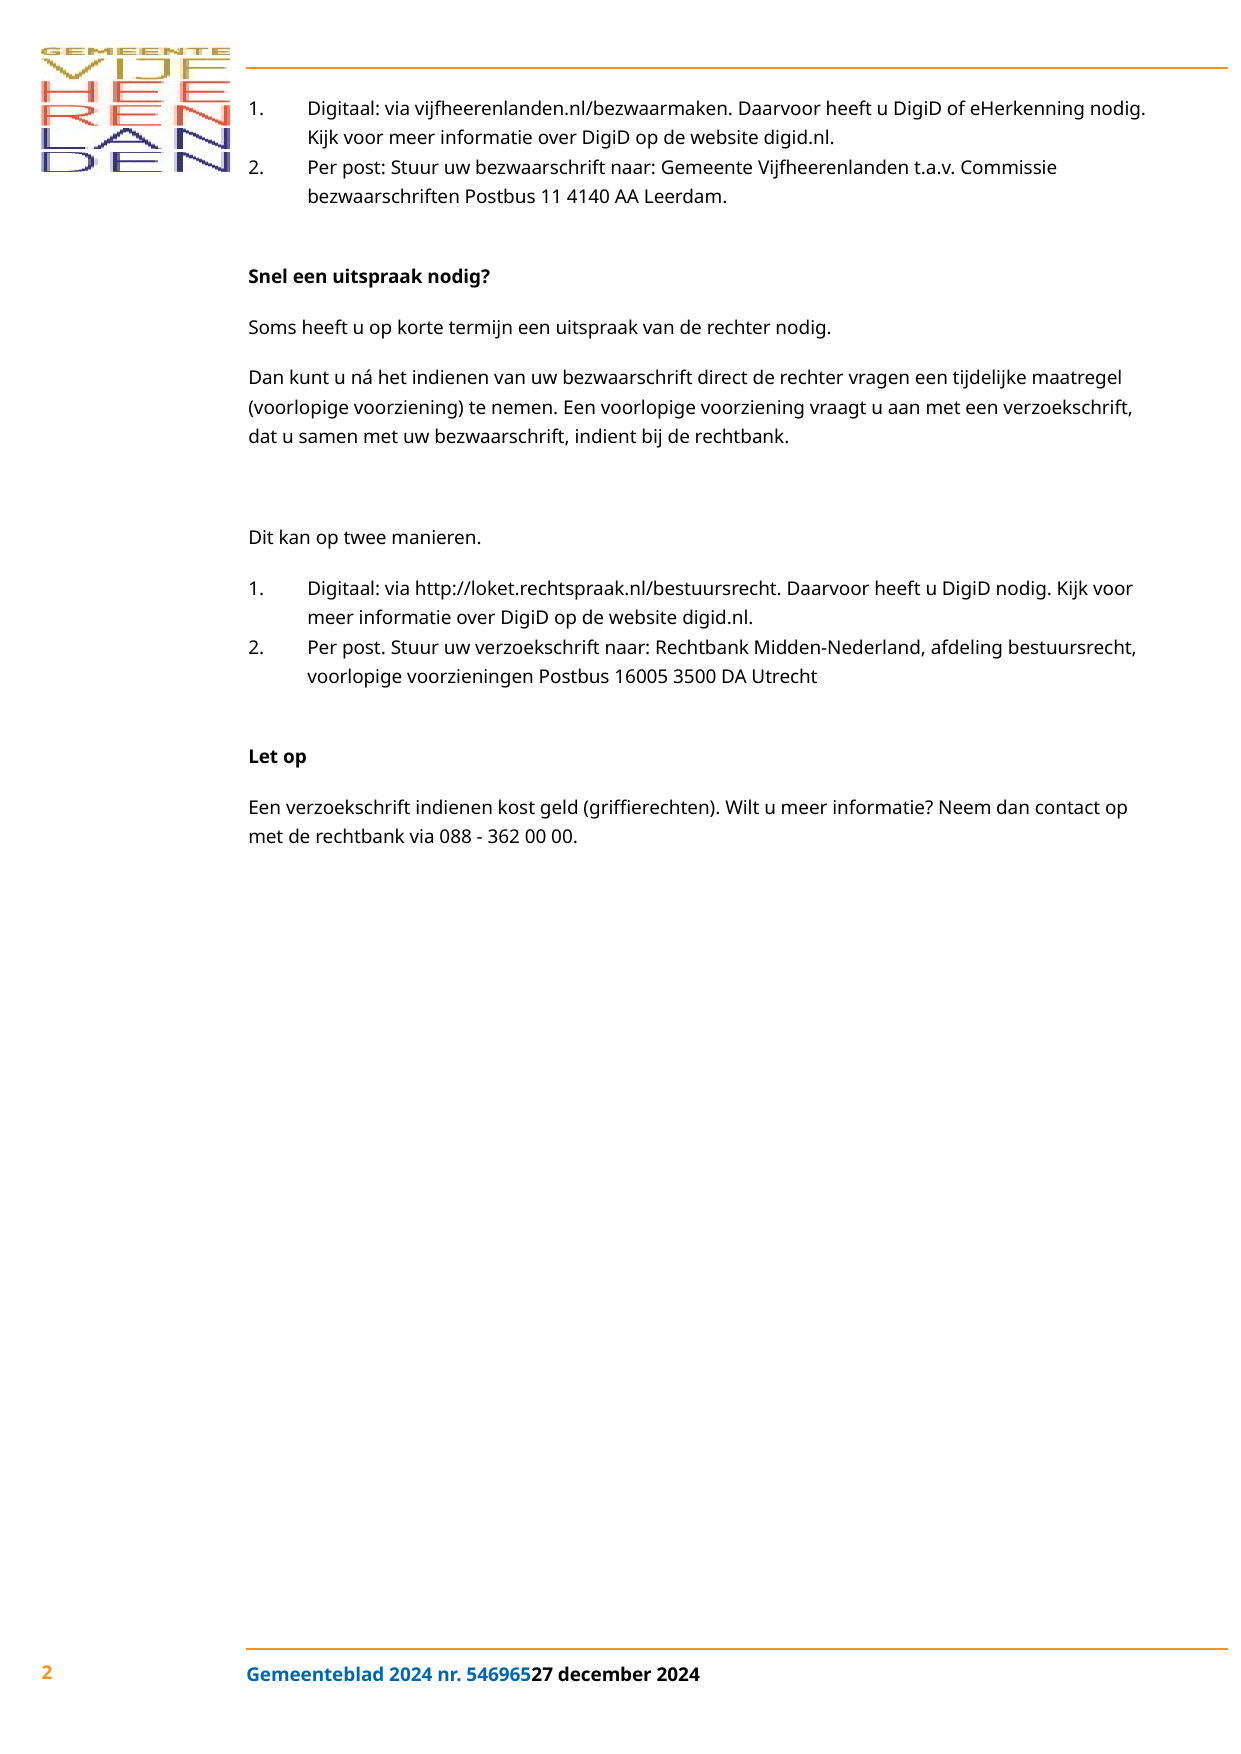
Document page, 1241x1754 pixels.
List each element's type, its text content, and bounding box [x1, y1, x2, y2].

text Een verzoekschrift indienen kost geld (griffierechten). Wilt u meer informatie? Neem dan contact op met de rechtbank via 088 - 362 00 00. [248, 794, 1152, 849]
text Let op [248, 743, 1152, 769]
picture [41, 47, 231, 172]
list Digitaal: via vijfheerenlanden.nl/bezwaarmaken. Daarvoor heeft u DigiD of eHerkenning nodig. Kijk voor meer informatie over DigiD op de website digid.nl. [248, 95, 1152, 150]
list Per post: Stuur uw bezwaarschrift naar: Gemeente Vijfheerenlanden t.a.v. Commissie bezwaarschriften Postbus 11 4140 AA Leerdam. [248, 154, 1152, 209]
text Snel een uitspraak nodig? [248, 263, 1152, 289]
list Digitaal: via http://loket.rechtspraak.nl/bestuursrecht. Daarvoor heeft u DigiD nodig. Kijk voor meer informatie over DigiD op de website digid.nl. [248, 575, 1152, 630]
list Per post. Stuur uw verzoekschrift naar: Rechtbank Midden-Nederland, afdeling bestuursrecht, voorlopige voorzieningen Postbus 16005 3500 DA Utrecht [248, 634, 1152, 689]
text Dit kan op twee manieren. [248, 524, 1152, 550]
text Soms heeft u op korte termijn een uitspraak van de rechter nodig. [248, 314, 1152, 340]
text Dan kunt u ná het indienen van uw bezwaarschrift direct de rechter vragen een tijdelijke maatregel (voorlopige voorziening) te nemen. Een voorlopige voorziening vraagt u aan met een verzoekschrift, dat u samen met uw bezwaarschrift, indient bij de rechtbank. [248, 364, 1152, 449]
